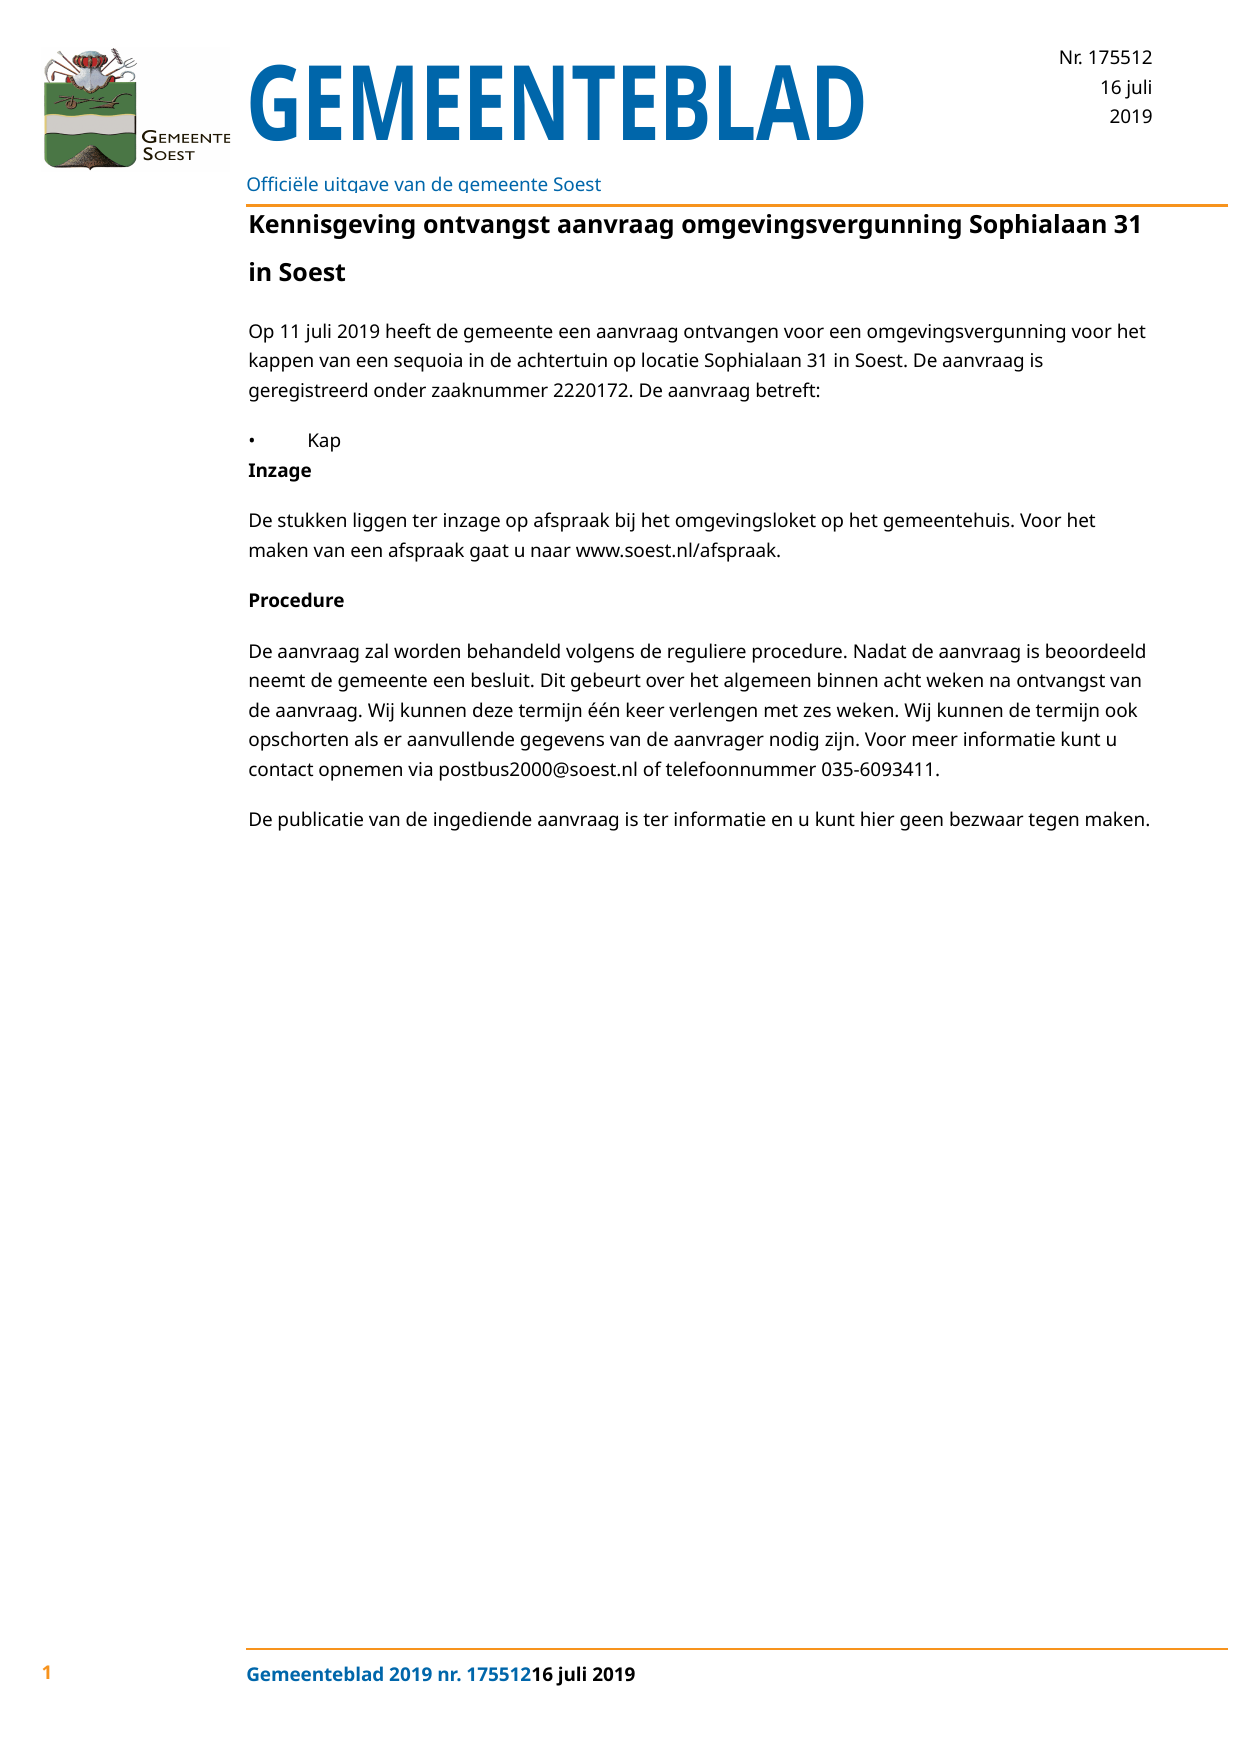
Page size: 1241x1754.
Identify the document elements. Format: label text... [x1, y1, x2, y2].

list Kap [248, 427, 1152, 453]
text De aanvraag zal worden behandeld volgens de reguliere procedure. Nadat de aanvraag is beoordeeld neemt de gemeente een besluit. Dit gebeurt over het algemeen binnen acht weken na ontvangst van de aanvraag. Wij kunnen deze termijn één keer verlengen met zes weken. Wij kunnen de termijn ook opschorten als er aanvullende gegevens van de aanvrager nodig zijn. Voor meer informatie kunt u contact opnemen via postbus2000@soest.nl of telefoonnummer 035-6093411. [248, 638, 1152, 782]
text Op 11 juli 2019 heeft de gemeente een aanvraag ontvangen voor een omgevingsvergunning voor het kappen van een sequoia in de achtertuin op locatie Sophialaan 31 in Soest. De aanvraag is geregistreerd onder zaaknummer 2220172. De aanvraag betreft: [248, 318, 1152, 403]
text De stukken liggen ter inzage op afspraak bij het omgevingsloket op het gemeentehuis. Voor het maken van een afspraak gaat u naar www.soest.nl/afspraak. [248, 507, 1152, 563]
picture [41, 47, 231, 172]
text Procedure [248, 587, 1152, 613]
text De publicatie van de ingediende aanvraag is ter informatie en u kunt hier geen bezwaar tegen maken. [248, 807, 1152, 832]
text Inzage [248, 457, 1152, 483]
text Kennisgeving ontvangst aanvraag omgevingsvergunning Sophialaan 31 in Soest [248, 207, 1152, 288]
